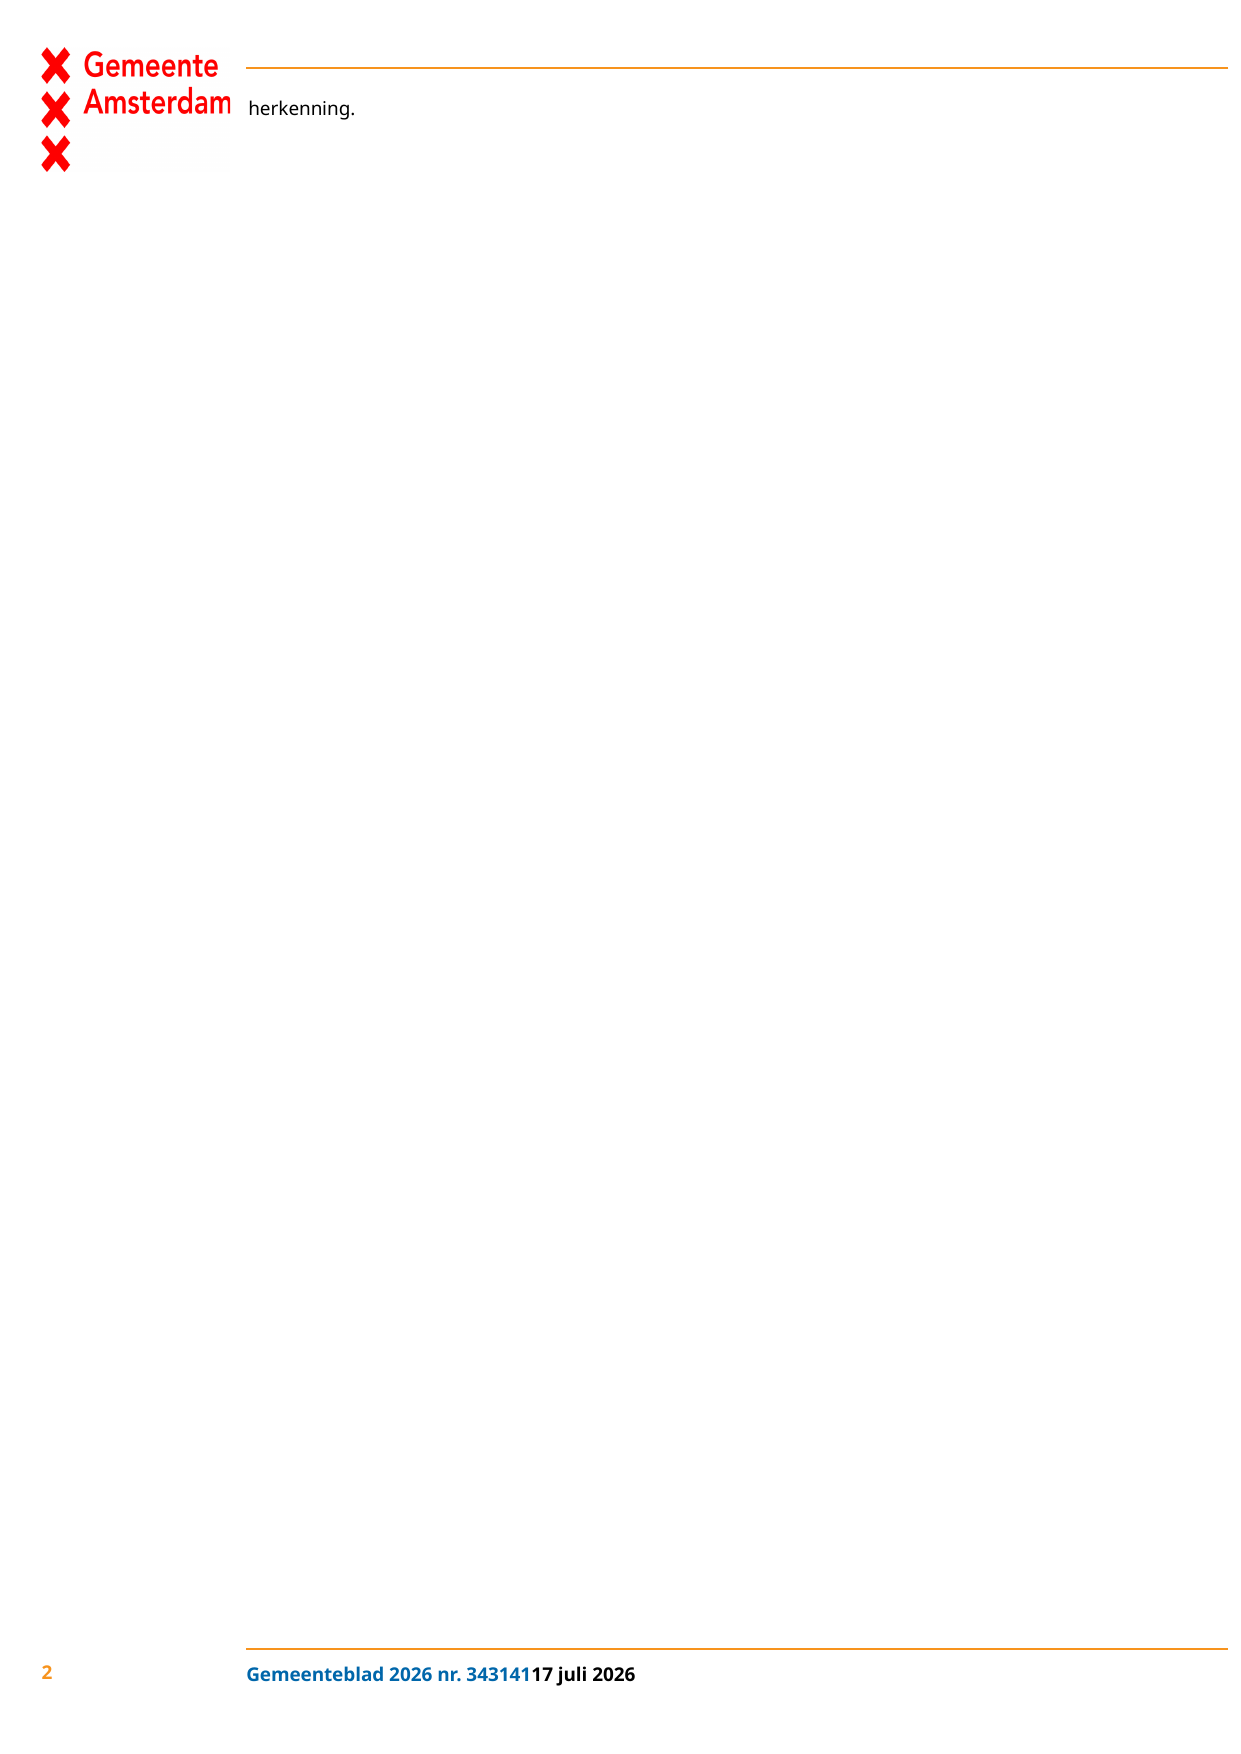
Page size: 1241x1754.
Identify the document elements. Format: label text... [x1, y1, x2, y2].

text herkenning. [248, 95, 1152, 121]
picture [41, 47, 231, 172]
